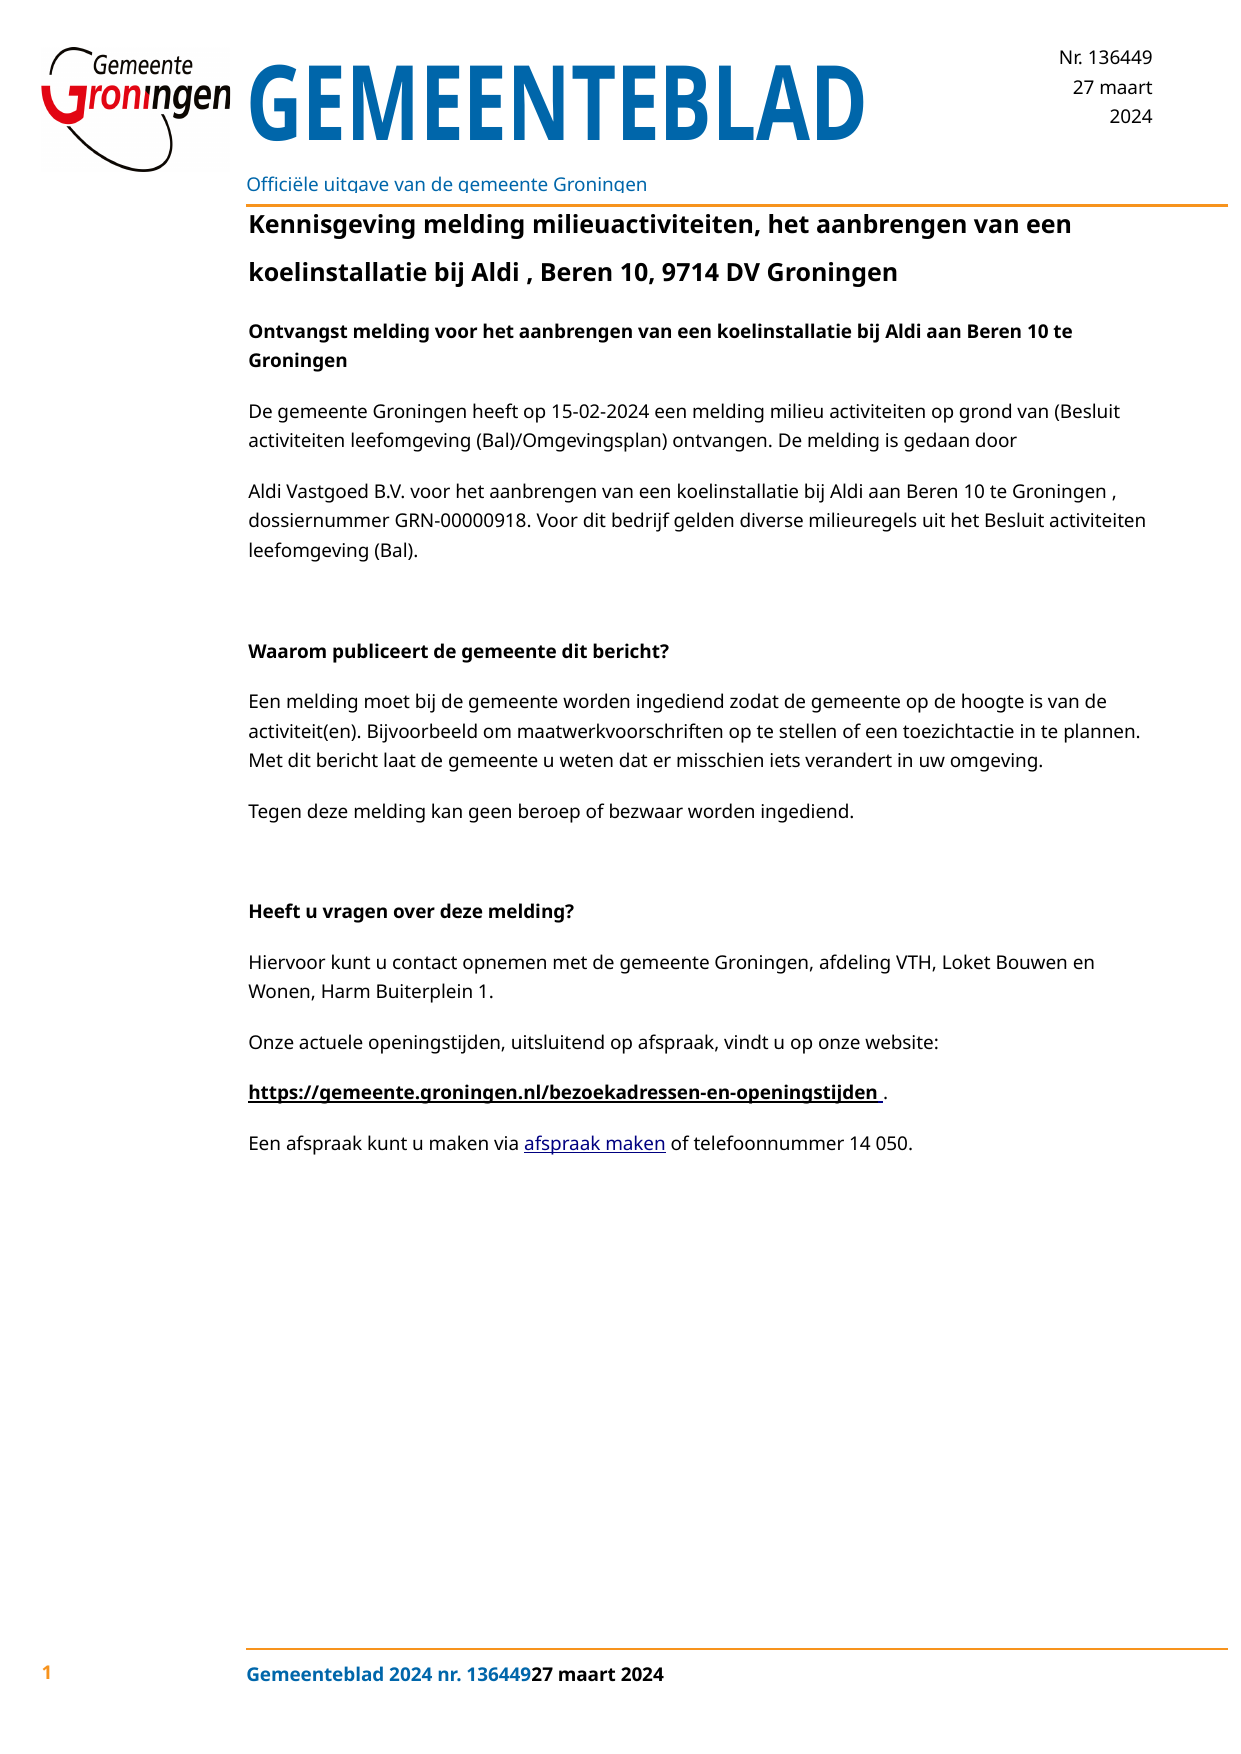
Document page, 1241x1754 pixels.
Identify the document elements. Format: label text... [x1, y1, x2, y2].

text Een afspraak kunt u maken via afspraak maken of telefoonnummer 14 050. [248, 1130, 1152, 1156]
text Kennisgeving melding milieuactiviteiten, het aanbrengen van een koelinstallatie bij Aldi , Beren 10, 9714 DV Groningen [248, 207, 1152, 288]
picture [41, 47, 231, 172]
text Heeft u vragen over deze melding? [248, 899, 1152, 924]
text De gemeente Groningen heeft op 15-02-2024 een melding milieu activiteiten op grond van (Besluit activiteiten leefomgeving (Bal)/Omgevingsplan) ontvangen. De melding is gedaan door [248, 398, 1152, 453]
text Waarom publiceert de gemeente dit bericht? [248, 638, 1152, 664]
text Hiervoor kunt u contact opnemen met de gemeente Groningen, afdeling VTH, Loket Bouwen en Wonen, Harm Buiterplein 1. [248, 949, 1152, 1004]
text Aldi Vastgoed B.V. voor het aanbrengen van een koelinstallatie bij Aldi aan Beren 10 te Groningen , dossiernummer GRN-00000918. Voor dit bedrijf gelden diverse milieuregels uit het Besluit activiteiten leefomgeving (Bal). [248, 478, 1152, 563]
text Tegen deze melding kan geen beroep of bezwaar worden ingediend. [248, 798, 1152, 824]
text Ontvangst melding voor het aanbrengen van een koelinstallatie bij Aldi aan Beren 10 te Groningen [248, 318, 1152, 373]
text Een melding moet bij de gemeente worden ingediend zodat de gemeente op de hoogte is van de activiteit(en). Bijvoorbeeld om maatwerkvoorschriften op te stellen of een toezichtactie in te plannen. Met dit bericht laat de gemeente u weten dat er misschien iets verandert in uw omgeving. [248, 688, 1152, 773]
text Onze actuele openingstijden, uitsluitend op afspraak, vindt u op onze website: [248, 1029, 1152, 1055]
text https://gemeente.groningen.nl/bezoekadressen-en-openingstijden . [248, 1079, 1152, 1105]
